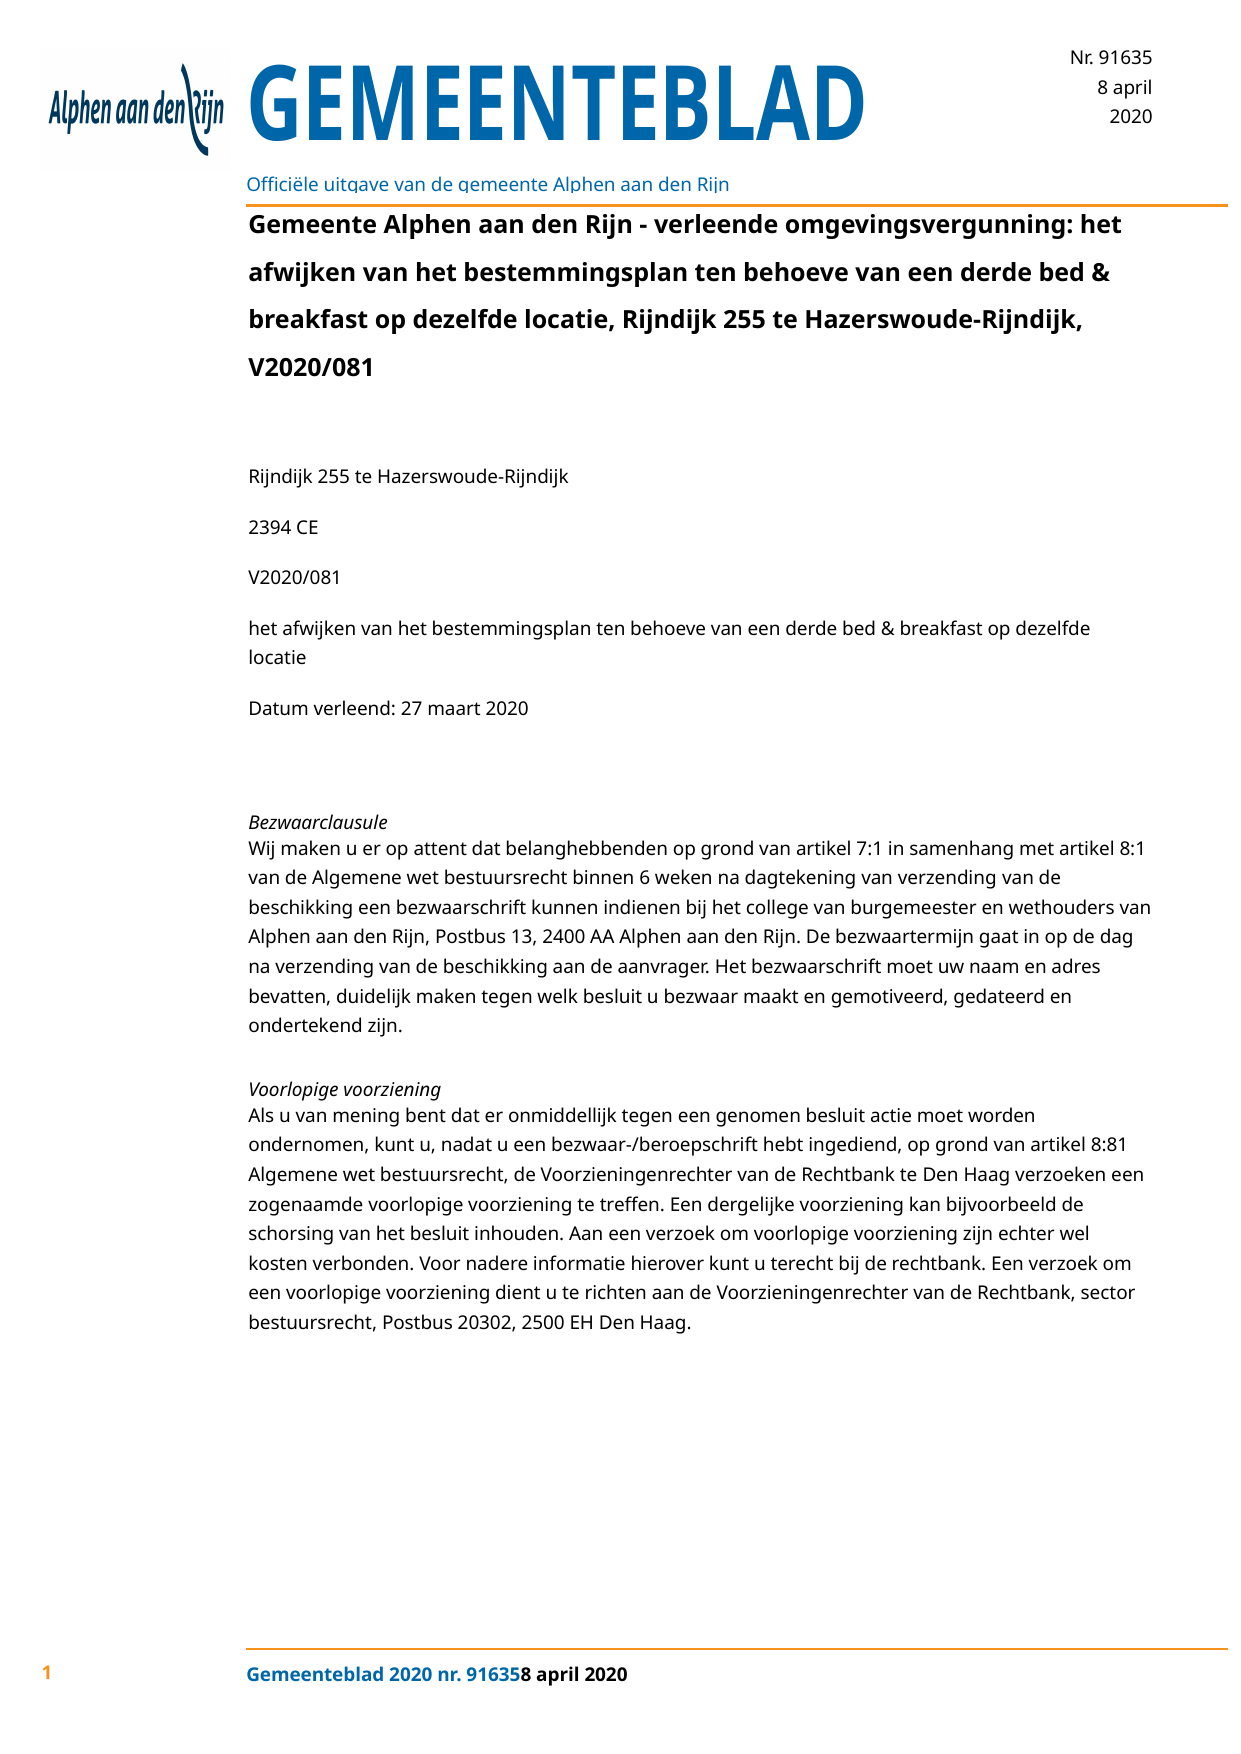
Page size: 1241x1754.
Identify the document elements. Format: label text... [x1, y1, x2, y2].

text V2020/081 [248, 564, 1152, 590]
text 2394 CE [248, 514, 1152, 540]
text het afwijken van het bestemmingsplan ten behoeve van een derde bed & breakfast op dezelfde locatie [248, 615, 1152, 670]
text Gemeente Alphen aan den Rijn - verleende omgevingsvergunning: het afwijken van het bestemmingsplan ten behoeve van een derde bed & breakfast op dezelfde locatie, Rijndijk 255 te Hazerswoude-Rijndijk, V2020/081 [248, 207, 1152, 384]
text Als u van mening bent dat er onmiddellijk tegen een genomen besluit actie moet worden ondernomen, kunt u, nadat u een bezwaar-/beroepschrift hebt ingediend, op grond van artikel 8:81 Algemene wet bestuursrecht, de Voorzieningenrechter van de Rechtbank te Den Haag verzoeken een zogenaamde voorlopige voorziening te treffen. Een dergelijke voorziening kan bijvoorbeeld de schorsing van het besluit inhouden. Aan een verzoek om voorlopige voorziening zijn echter wel kosten verbonden. Voor nadere informatie hierover kunt u terecht bij de rechtbank. Een verzoek om een voorlopige voorziening dient u te richten aan de Voorzieningenrechter van de Rechtbank, sector bestuursrecht, Postbus 20302, 2500 EH Den Haag. [248, 1102, 1152, 1335]
text Bezwaarclausule [248, 809, 1152, 835]
text Wij maken u er op attent dat belanghebbenden op grond van artikel 7:1 in samenhang met artikel 8:1 van de Algemene wet bestuursrecht binnen 6 weken na dagtekening van verzending van de beschikking een bezwaarschrift kunnen indienen bij het college van burgemeester en wethouders van Alphen aan den Rijn, Postbus 13, 2400 AA Alphen aan den Rijn. De bezwaartermijn gaat in op de dag na verzending van de beschikking aan de aanvrager. Het bezwaarschrift moet uw naam en adres bevatten, duidelijk maken tegen welk besluit u bezwaar maakt en gemotiveerd, gedateerd en ondertekend zijn. [248, 835, 1152, 1038]
text Datum verleend: 27 maart 2020 [248, 695, 1152, 721]
picture [41, 47, 231, 172]
text Rijndijk 255 te Hazerswoude-Rijndijk [248, 463, 1152, 489]
text Voorlopige voorziening [248, 1076, 1152, 1102]
